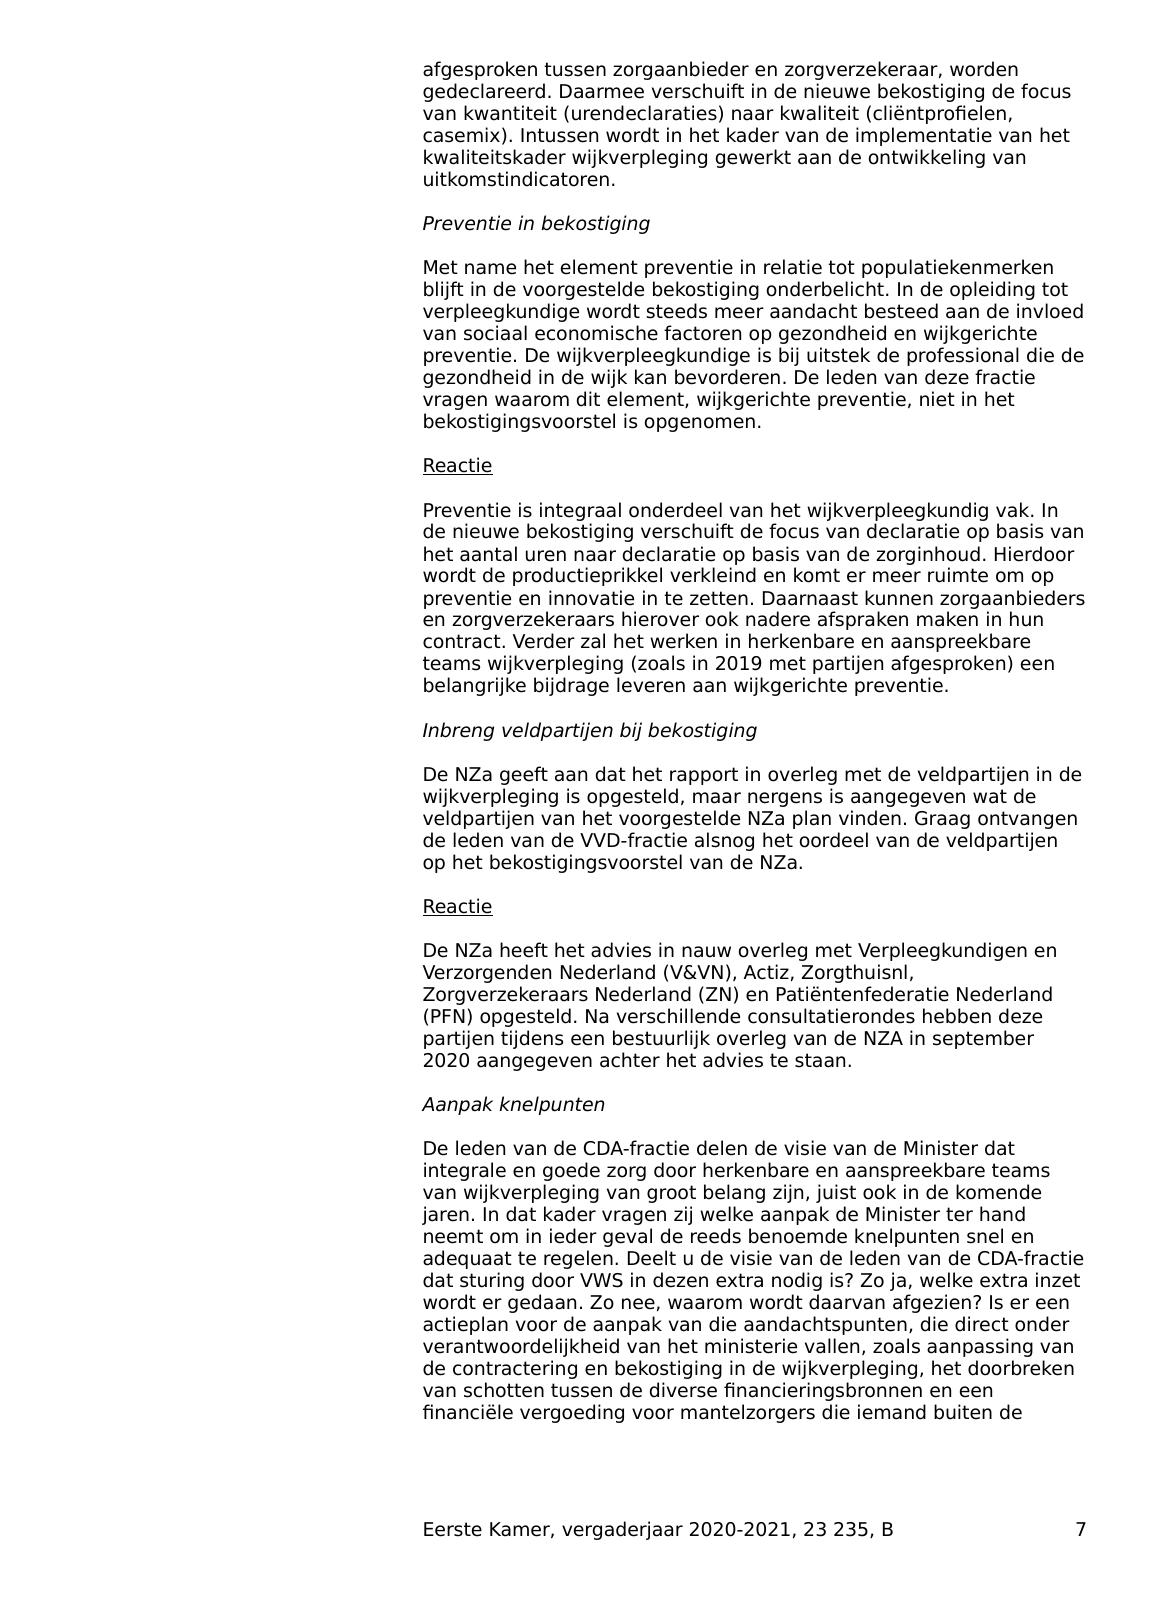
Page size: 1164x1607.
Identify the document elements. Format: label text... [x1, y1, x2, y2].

subtitle Reactie [422, 455, 1087, 477]
subtitle Inbreng veldpartijen bij bekostiging [422, 719, 1087, 741]
text De NZa geeft aan dat het rapport in overleg met de veldpartijen in de wijkverpleging is opgesteld, maar nergens is aangegeven wat de veldpartijen van het voorgestelde NZa plan vinden. Graag ontvangen de leden van de VVD-fractie alsnog het oordeel van de veldpartijen op het bekostigingsvoorstel van de NZa. [422, 764, 1087, 873]
subtitle Aanpak knelpunten [422, 1094, 1087, 1116]
subtitle Preventie in bekostiging [422, 213, 1087, 235]
text De leden van de CDA-fractie delen de visie van de Minister dat integrale en goede zorg door herkenbare en aanspreekbare teams van wijkverpleging van groot belang zijn, juist ook in de komende jaren. In dat kader vragen zij welke aanpak de Minister ter hand neemt om in ieder geval de reeds benoemde knelpunten snel en adequaat te regelen. Deelt u de visie van de leden van de CDA-fractie dat sturing door VWS in dezen extra nodig is? Zo ja, welke extra inzet wordt er gedaan. Zo nee, waarom wordt daarvan afgezien? Is er een actieplan voor de aanpak van die aandachtspunten, die direct onder verantwoordelijkheid van het ministerie vallen, zoals aanpassing van de contractering en bekostiging in de wijkverpleging, het doorbreken van schotten tussen de diverse financieringsbronnen en een financiële vergoeding voor mantelzorgers die iemand buiten de [422, 1138, 1087, 1424]
text Preventie is integraal onderdeel van het wijkverpleegkundig vak. In de nieuwe bekostiging verschuift de focus van declaratie op basis van het aantal uren naar declaratie op basis van de zorginhoud. Hierdoor wordt de productieprikkel verkleind en komt er meer ruimte om op preventie en innovatie in te zetten. Daarnaast kunnen zorgaanbieders en zorgverzekeraars hierover ook nadere afspraken maken in hun contract. Verder zal het werken in herkenbare en aanspreekbare teams wijkverpleging (zoals in 2019 met partijen afgesproken) een belangrijke bijdrage leveren aan wijkgerichte preventie. [422, 499, 1087, 697]
subtitle Reactie [422, 896, 1087, 918]
text Met name het element preventie in relatie tot populatiekenmerken blijft in de voorgestelde bekostiging onderbelicht. In de opleiding tot verpleegkundige wordt steeds meer aandacht besteed aan de invloed van sociaal economische factoren op gezondheid en wijkgerichte preventie. De wijkverpleegkundige is bij uitstek de professional die de gezondheid in de wijk kan bevorderen. De leden van deze fractie vragen waarom dit element, wijkgerichte preventie, niet in het bekostigingsvoorstel is opgenomen. [422, 257, 1087, 433]
text afgesproken tussen zorgaanbieder en zorgverzekeraar, worden gedeclareerd. Daarmee verschuift in de nieuwe bekostiging de focus van kwantiteit (urendeclaraties) naar kwaliteit (cliëntprofielen, casemix). Intussen wordt in het kader van de implementatie van het kwaliteitskader wijkverpleging gewerkt aan de ontwikkeling van uitkomstindicatoren. [422, 59, 1087, 191]
text De NZa heeft het advies in nauw overleg met Verpleegkundigen en Verzorgenden Nederland (V&VN), Actiz, Zorgthuisnl, Zorgverzekeraars Nederland (ZN) en Patiëntenfederatie Nederland (PFN) opgesteld. Na verschillende consultatierondes hebben deze partijen tijdens een bestuurlijk overleg van de NZA in september 2020 aangegeven achter het advies te staan. [422, 940, 1087, 1072]
